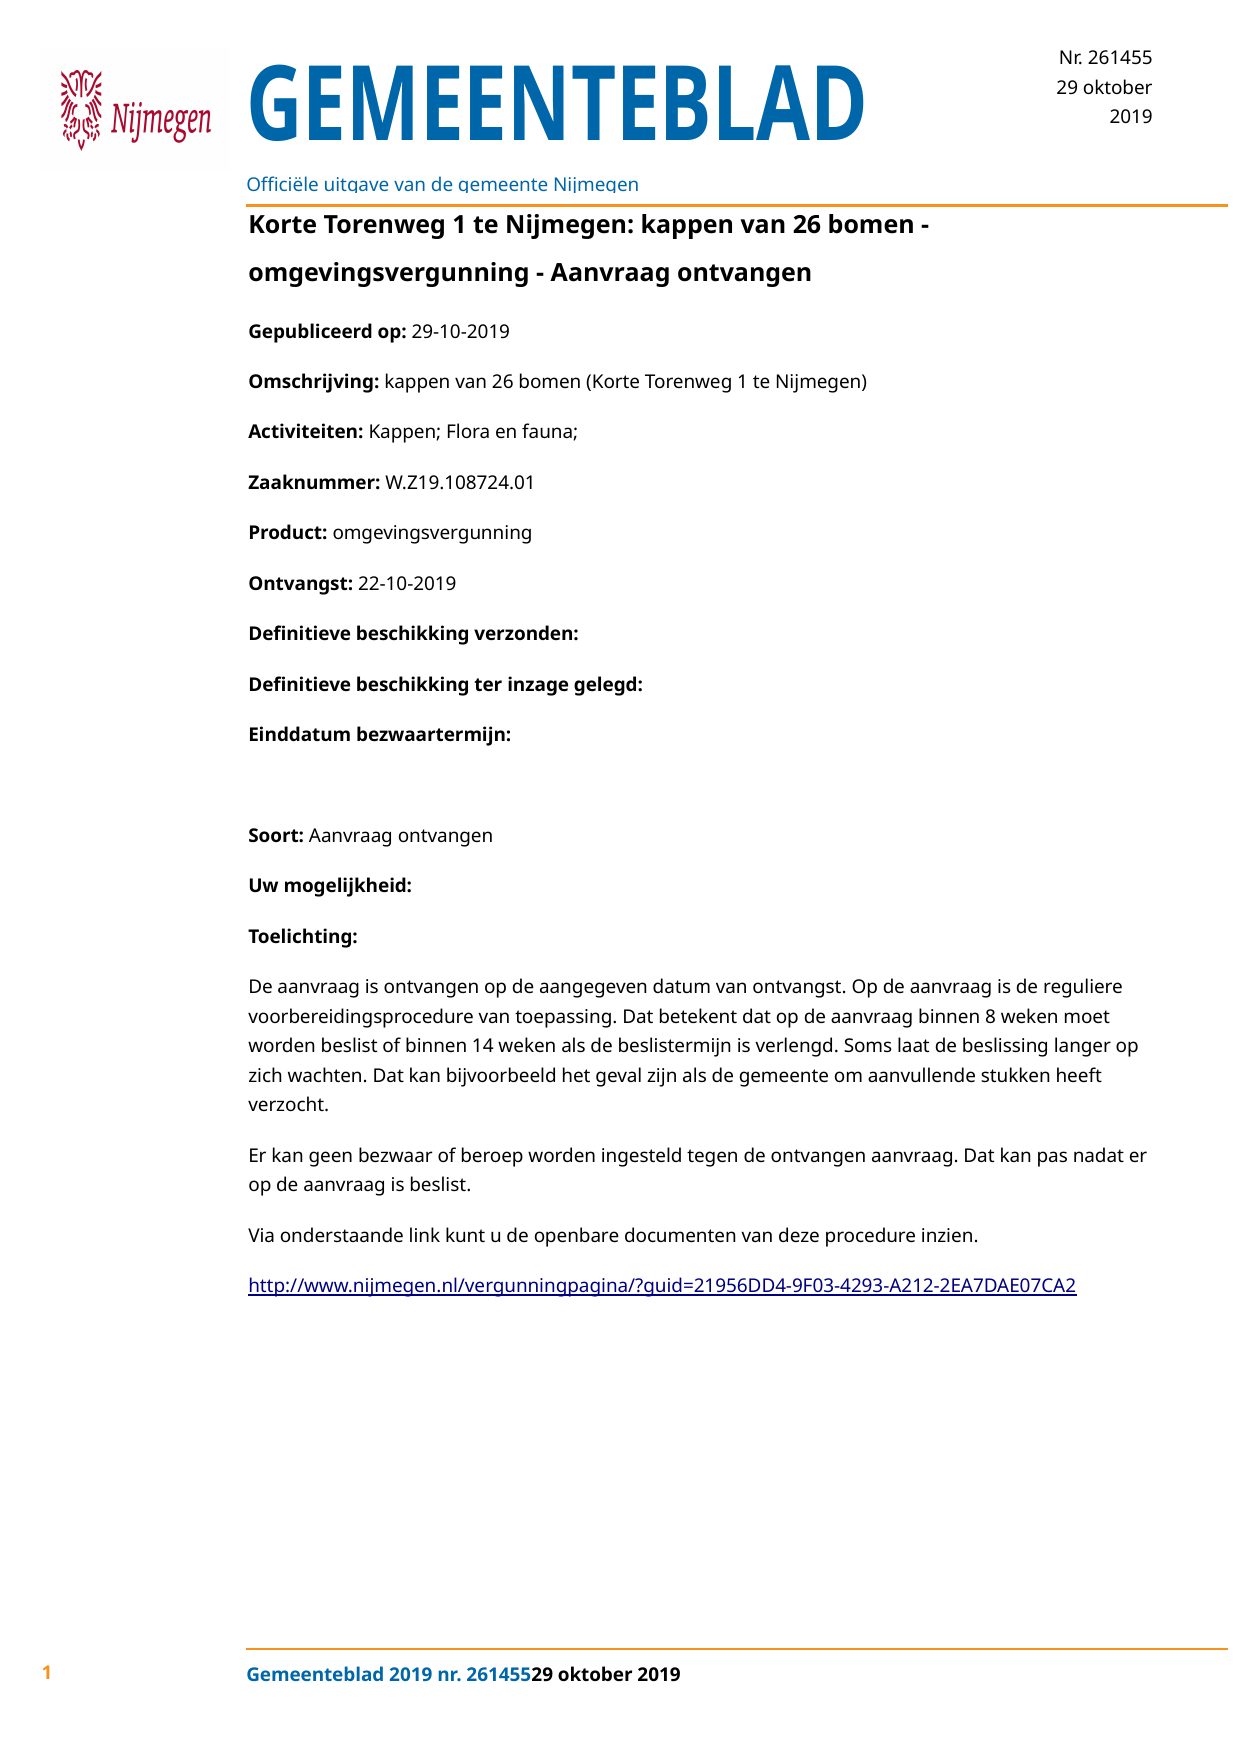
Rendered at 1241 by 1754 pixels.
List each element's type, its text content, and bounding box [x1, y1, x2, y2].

text Via onderstaande link kunt u de openbare documenten van deze procedure inzien. [248, 1222, 1152, 1248]
text http://www.nijmegen.nl/vergunningpagina/?guid=21956DD4-9F03-4293-A212-2EA7DAE07CA2 [248, 1272, 1152, 1298]
text Omschrijving: kappen van 26 bomen (Korte Torenweg 1 te Nijmegen) [248, 368, 1152, 394]
text Activiteiten: Kappen; Flora en fauna; [248, 419, 1152, 444]
text Toelichting: [248, 923, 1152, 949]
text Korte Torenweg 1 te Nijmegen: kappen van 26 bomen - omgevingsvergunning - Aanvraag ontvangen [248, 207, 1152, 288]
text Definitieve beschikking ter inzage gelegd: [248, 671, 1152, 697]
text Einddatum bezwaartermijn: [248, 721, 1152, 747]
text Zaaknummer: W.Z19.108724.01 [248, 469, 1152, 495]
text De aanvraag is ontvangen op de aangegeven datum van ontvangst. Op de aanvraag is de reguliere voorbereidingsprocedure van toepassing. Dat betekent dat op de aanvraag binnen 8 weken moet worden beslist of binnen 14 weken als de beslistermijn is verlengd. Soms laat de beslissing langer op zich wachten. Dat kan bijvoorbeeld het geval zijn als de gemeente om aanvullende stukken heeft verzocht. [248, 973, 1152, 1117]
text Soort: Aanvraag ontvangen [248, 822, 1152, 848]
text Product: omgevingsvergunning [248, 519, 1152, 545]
text Gepubliceerd op: 29-10-2019 [248, 318, 1152, 344]
picture [41, 47, 231, 172]
text Ontvangst: 22-10-2019 [248, 570, 1152, 596]
text Uw mogelijkheid: [248, 872, 1152, 898]
text Definitieve beschikking verzonden: [248, 620, 1152, 646]
text Er kan geen bezwaar of beroep worden ingesteld tegen de ontvangen aanvraag. Dat kan pas nadat er op de aanvraag is beslist. [248, 1142, 1152, 1197]
